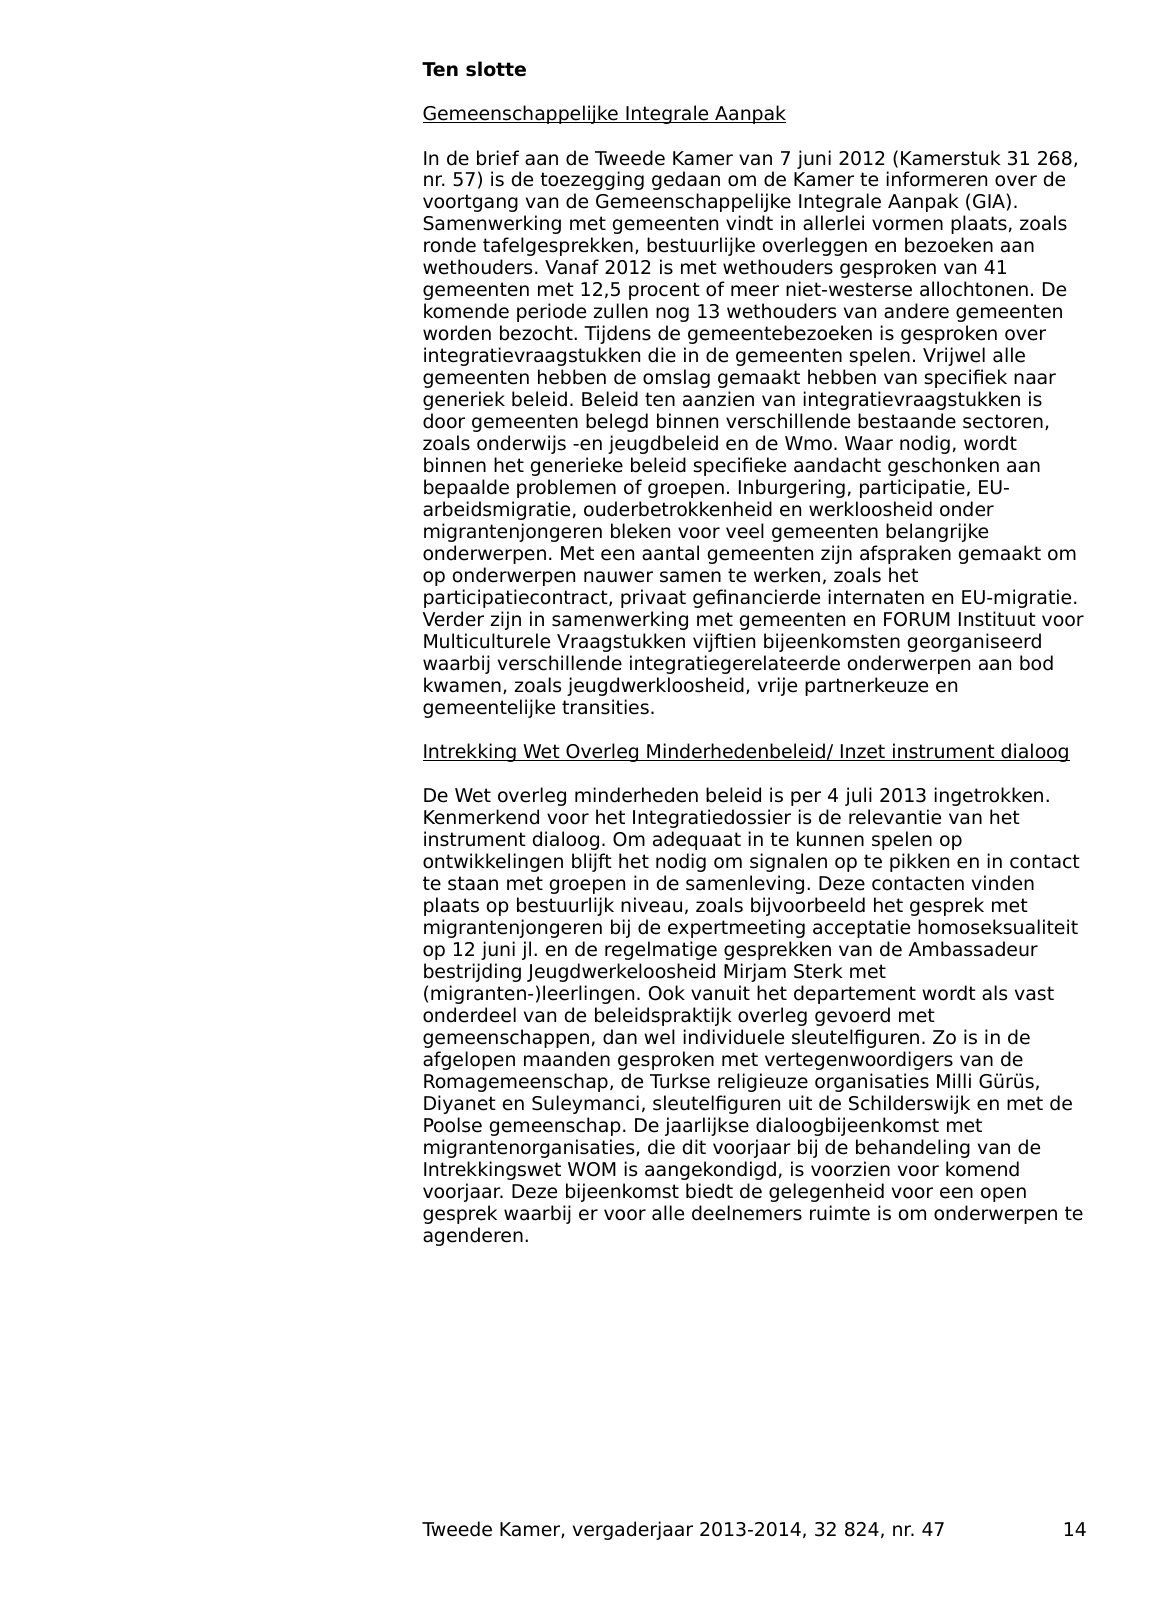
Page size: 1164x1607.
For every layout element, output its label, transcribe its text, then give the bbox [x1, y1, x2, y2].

text In de brief aan de Tweede Kamer van 7 juni 2012 (Kamerstuk 31 268, nr. 57) is de toezegging gedaan om de Kamer te informeren over de voortgang van de Gemeenschappelijke Integrale Aanpak (GIA). Samenwerking met gemeenten vindt in allerlei vormen plaats, zoals ronde tafelgesprekken, bestuurlijke overleggen en bezoeken aan wethouders. Vanaf 2012 is met wethouders gesproken van 41 gemeenten met 12,5 procent of meer niet-westerse allochtonen. De komende periode zullen nog 13 wethouders van andere gemeenten worden bezocht. Tijdens de gemeentebezoeken is gesproken over integratievraagstukken die in de gemeenten spelen. Vrijwel alle gemeenten hebben de omslag gemaakt hebben van specifiek naar generiek beleid. Beleid ten aanzien van integratievraagstukken is door gemeenten belegd binnen verschillende bestaande sectoren, zoals onderwijs -en jeugdbeleid en de Wmo. Waar nodig, wordt binnen het generieke beleid specifieke aandacht geschonken aan bepaalde problemen of groepen. Inburgering, participatie, EU-arbeidsmigratie, ouderbetrokkenheid en werkloosheid onder migrantenjongeren bleken voor veel gemeenten belangrijke onderwerpen. Met een aantal gemeenten zijn afspraken gemaakt om op onderwerpen nauwer samen te werken, zoals het participatiecontract, privaat gefinancierde internaten en EU-migratie. Verder zijn in samenwerking met gemeenten en FORUM Instituut voor Multiculturele Vraagstukken vijftien bijeenkomsten georganiseerd waarbij verschillende integratiegerelateerde onderwerpen aan bod kwamen, zoals jeugdwerkloosheid, vrije partnerkeuze en gemeentelijke transities. [422, 147, 1087, 719]
text De Wet overleg minderheden beleid is per 4 juli 2013 ingetrokken. Kenmerkend voor het Integratiedossier is de relevantie van het instrument dialoog. Om adequaat in te kunnen spelen op ontwikkelingen blijft het nodig om signalen op te pikken en in contact te staan met groepen in de samenleving. Deze contacten vinden plaats op bestuurlijk niveau, zoals bijvoorbeeld het gesprek met migrantenjongeren bij de expertmeeting acceptatie homoseksualiteit op 12 juni jl. en de regelmatige gesprekken van de Ambassadeur bestrijding Jeugdwerkeloosheid Mirjam Sterk met (migranten-)leerlingen. Ook vanuit het departement wordt als vast onderdeel van de beleidspraktijk overleg gevoerd met gemeenschappen, dan wel individuele sleutelfiguren. Zo is in de afgelopen maanden gesproken met vertegenwoordigers van de Romagemeenschap, de Turkse religieuze organisaties Milli Gürüs, Diyanet en Suleymanci, sleutelfiguren uit de Schilderswijk en met de Poolse gemeenschap. De jaarlijkse dialoogbijeenkomst met migrantenorganisaties, die dit voorjaar bij de behandeling van de Intrekkingswet WOM is aangekondigd, is voorzien voor komend voorjaar. Deze bijeenkomst biedt de gelegenheid voor een open gesprek waarbij er voor alle deelnemers ruimte is om onderwerpen te agenderen. [422, 785, 1087, 1247]
subtitle Intrekking Wet Overleg Minderhedenbeleid/ Inzet instrument dialoog [422, 741, 1087, 763]
subtitle Ten slotte [422, 59, 1087, 81]
subtitle Gemeenschappelijke Integrale Aanpak [422, 103, 1087, 125]
